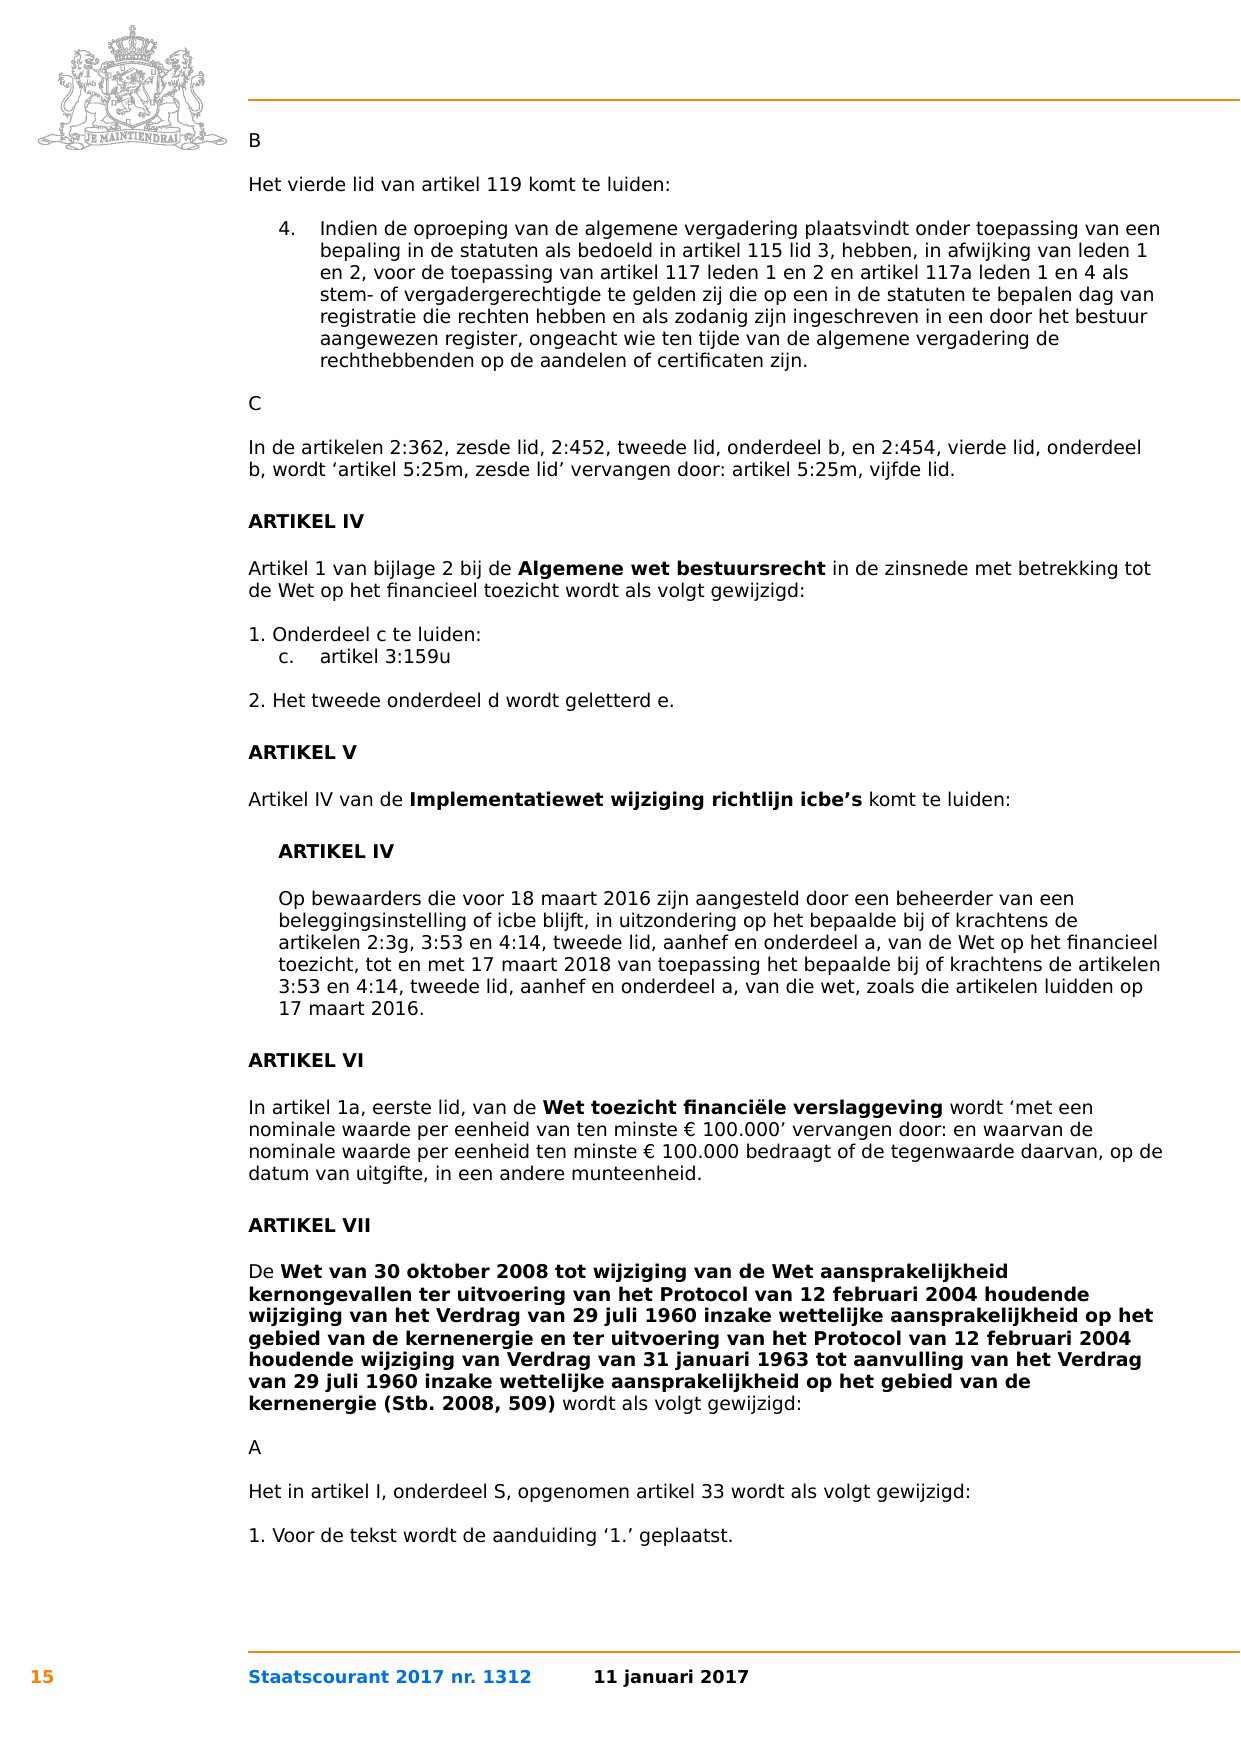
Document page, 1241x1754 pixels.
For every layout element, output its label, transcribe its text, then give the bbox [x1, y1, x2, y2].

text Artikel 1 van bijlage 2 bij de Algemene wet bestuursrecht in de zinsnede met betrekking tot de Wet op het financieel toezicht wordt als volgt gewijzigd: [248, 558, 1163, 602]
subtitle ARTIKEL IV [278, 841, 1163, 863]
text B [248, 130, 1163, 152]
text 2. Het tweede onderdeel d wordt geletterd e. [248, 690, 1163, 712]
subtitle ARTIKEL V [248, 742, 1163, 764]
subtitle ARTIKEL VII [248, 1214, 1163, 1236]
subtitle ARTIKEL IV [248, 511, 1163, 533]
text In de artikelen 2:362, zesde lid, 2:452, tweede lid, onderdeel b, en 2:454, vierde lid, onderdeel b, wordt ‘artikel 5:25m, zesde lid’ vervangen door: artikel 5:25m, vijfde lid. [248, 437, 1163, 481]
text c. artikel 3:159u [278, 646, 1163, 668]
text Het in artikel I, onderdeel S, opgenomen artikel 33 wordt als volgt gewijzigd: [248, 1481, 1163, 1503]
text Op bewaarders die voor 18 maart 2016 zijn aangesteld door een beheerder van een beleggingsinstelling of icbe blijft, in uitzondering op het bepaalde bij of krachtens de artikelen 2:3g, 3:53 en 4:14, tweede lid, aanhef en onderdeel a, van de Wet op het financieel toezicht, tot en met 17 maart 2018 van toepassing het bepaalde bij of krachtens de artikelen 3:53 en 4:14, tweede lid, aanhef en onderdeel a, van die wet, zoals die artikelen luidden op 17 maart 2016. [278, 888, 1163, 1019]
text Het vierde lid van artikel 119 komt te luiden: [248, 174, 1163, 196]
text 1. Onderdeel c te luiden: [248, 624, 1163, 646]
text Artikel IV van de Implementatiewet wijziging richtlijn icbe’s komt te luiden: [248, 789, 1163, 811]
text C [248, 393, 1163, 415]
text In artikel 1a, eerste lid, van de Wet toezicht financiële verslaggeving wordt ‘met een nominale waarde per eenheid van ten minste € 100.000’ vervangen door: en waarvan de nominale waarde per eenheid ten minste € 100.000 bedraagt of de tegenwaarde daarvan, op de datum van uitgifte, in een andere munteenheid. [248, 1097, 1163, 1184]
subtitle ARTIKEL VI [248, 1049, 1163, 1072]
text 1. Voor de tekst wordt de aanduiding ‘1.’ geplaatst. [248, 1525, 1163, 1547]
picture [38, 25, 227, 150]
text A [248, 1437, 1163, 1459]
text 4. Indien de oproeping van de algemene vergadering plaatsvindt onder toepassing van een bepaling in de statuten als bedoeld in artikel 115 lid 3, hebben, in afwijking van leden 1 en 2, voor de toepassing van artikel 117 leden 1 en 2 en artikel 117a leden 1 en 4 als stem- of vergadergerechtigde te gelden zij die op een in de statuten te bepalen dag van registratie die rechten hebben en als zodanig zijn ingeschreven in een door het bestuur aangewezen register, ongeacht wie ten tijde van de algemene vergadering de rechthebbenden op de aandelen of certificaten zijn. [278, 218, 1163, 371]
text De Wet van 30 oktober 2008 tot wijziging van de Wet aansprakelijkheid kernongevallen ter uitvoering van het Protocol van 12 februari 2004 houdende wijziging van het Verdrag van 29 juli 1960 inzake wettelijke aansprakelijkheid op het gebied van de kernenergie en ter uitvoering van het Protocol van 12 februari 2004 houdende wijziging van Verdrag van 31 januari 1963 tot aanvulling van het Verdrag van 29 juli 1960 inzake wettelijke aansprakelijkheid op het gebied van de kernenergie (Stb. 2008, 509) wordt als volgt gewijzigd: [248, 1261, 1163, 1415]
